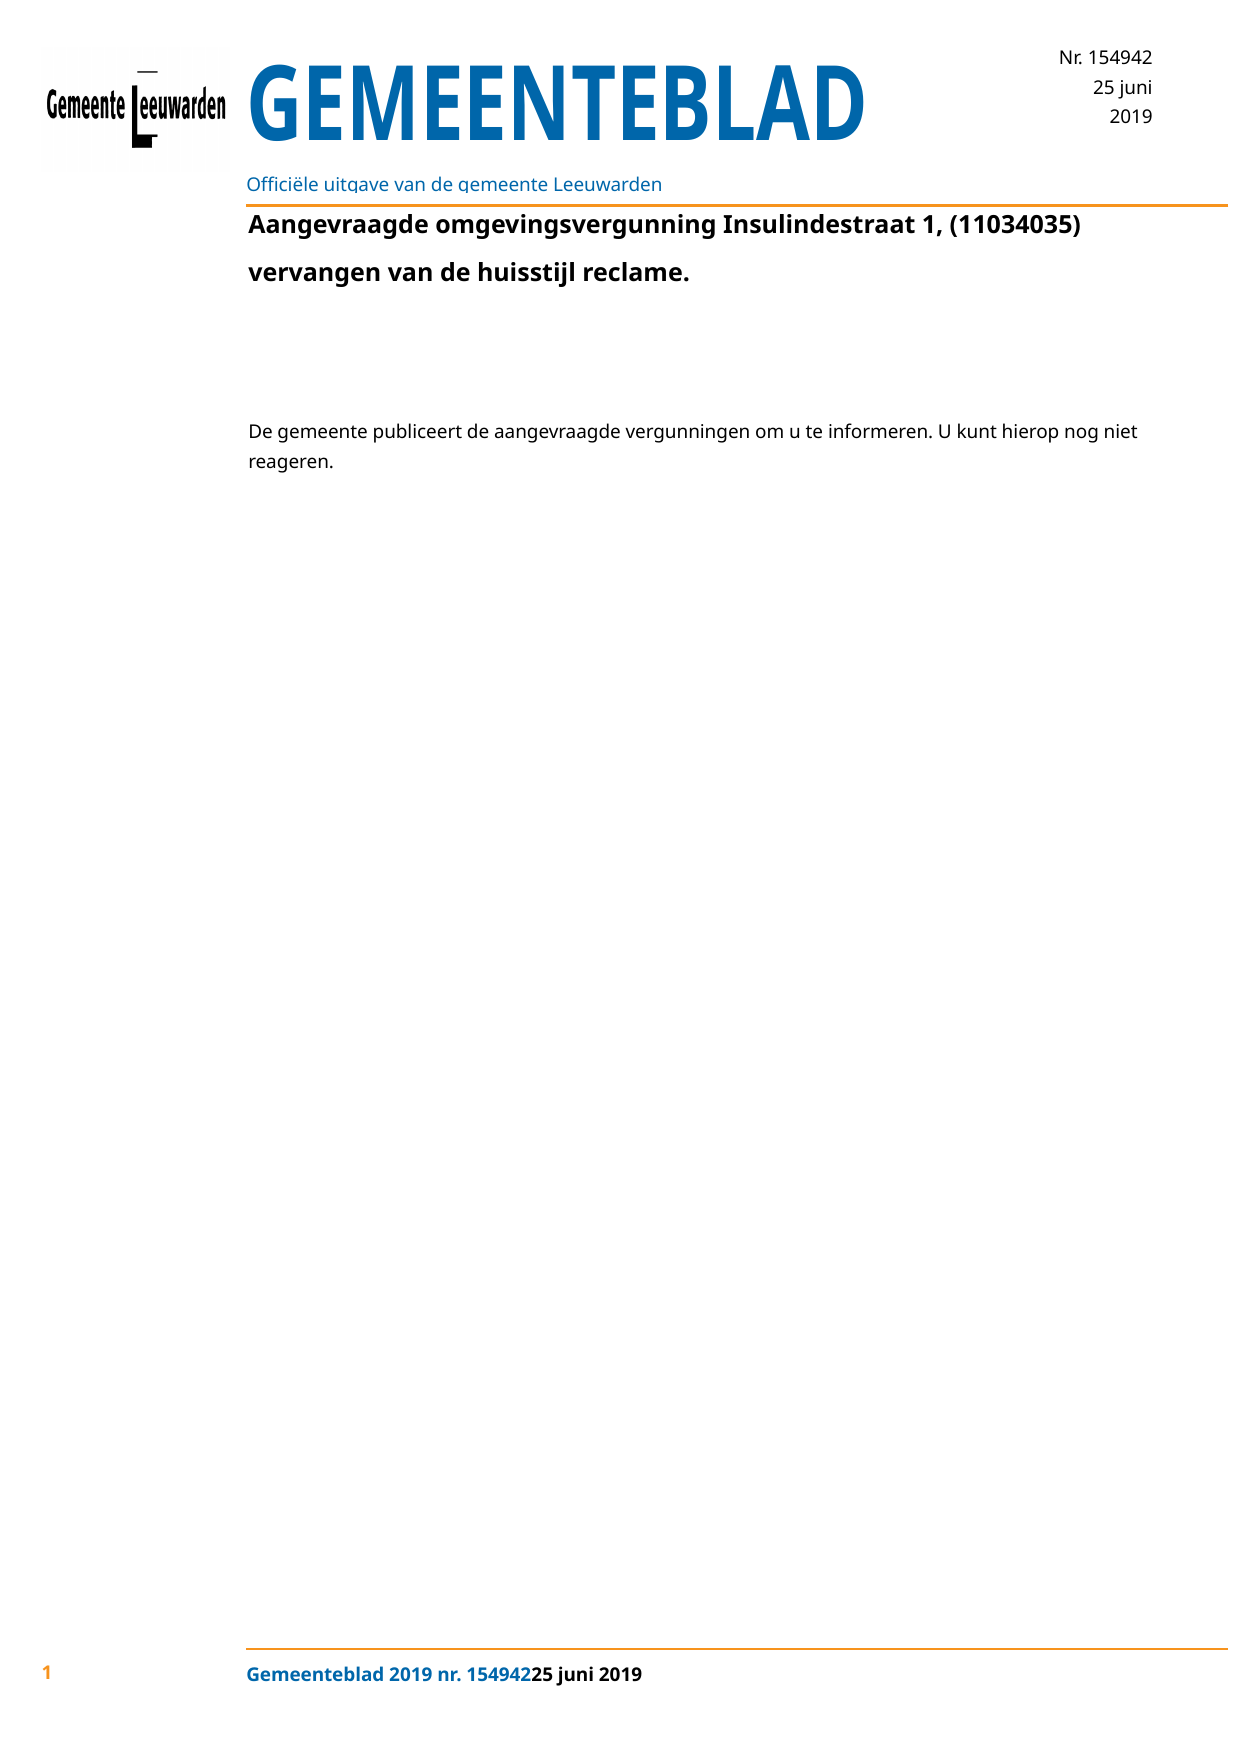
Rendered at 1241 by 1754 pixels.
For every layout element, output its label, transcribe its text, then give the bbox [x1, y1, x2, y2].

text De gemeente publiceert de aangevraagde vergunningen om u te informeren. U kunt hierop nog niet reageren. [248, 419, 1152, 474]
text Aangevraagde omgevingsvergunning Insulindestraat 1, (11034035) vervangen van de huisstijl reclame. [248, 207, 1152, 288]
picture [41, 47, 231, 172]
